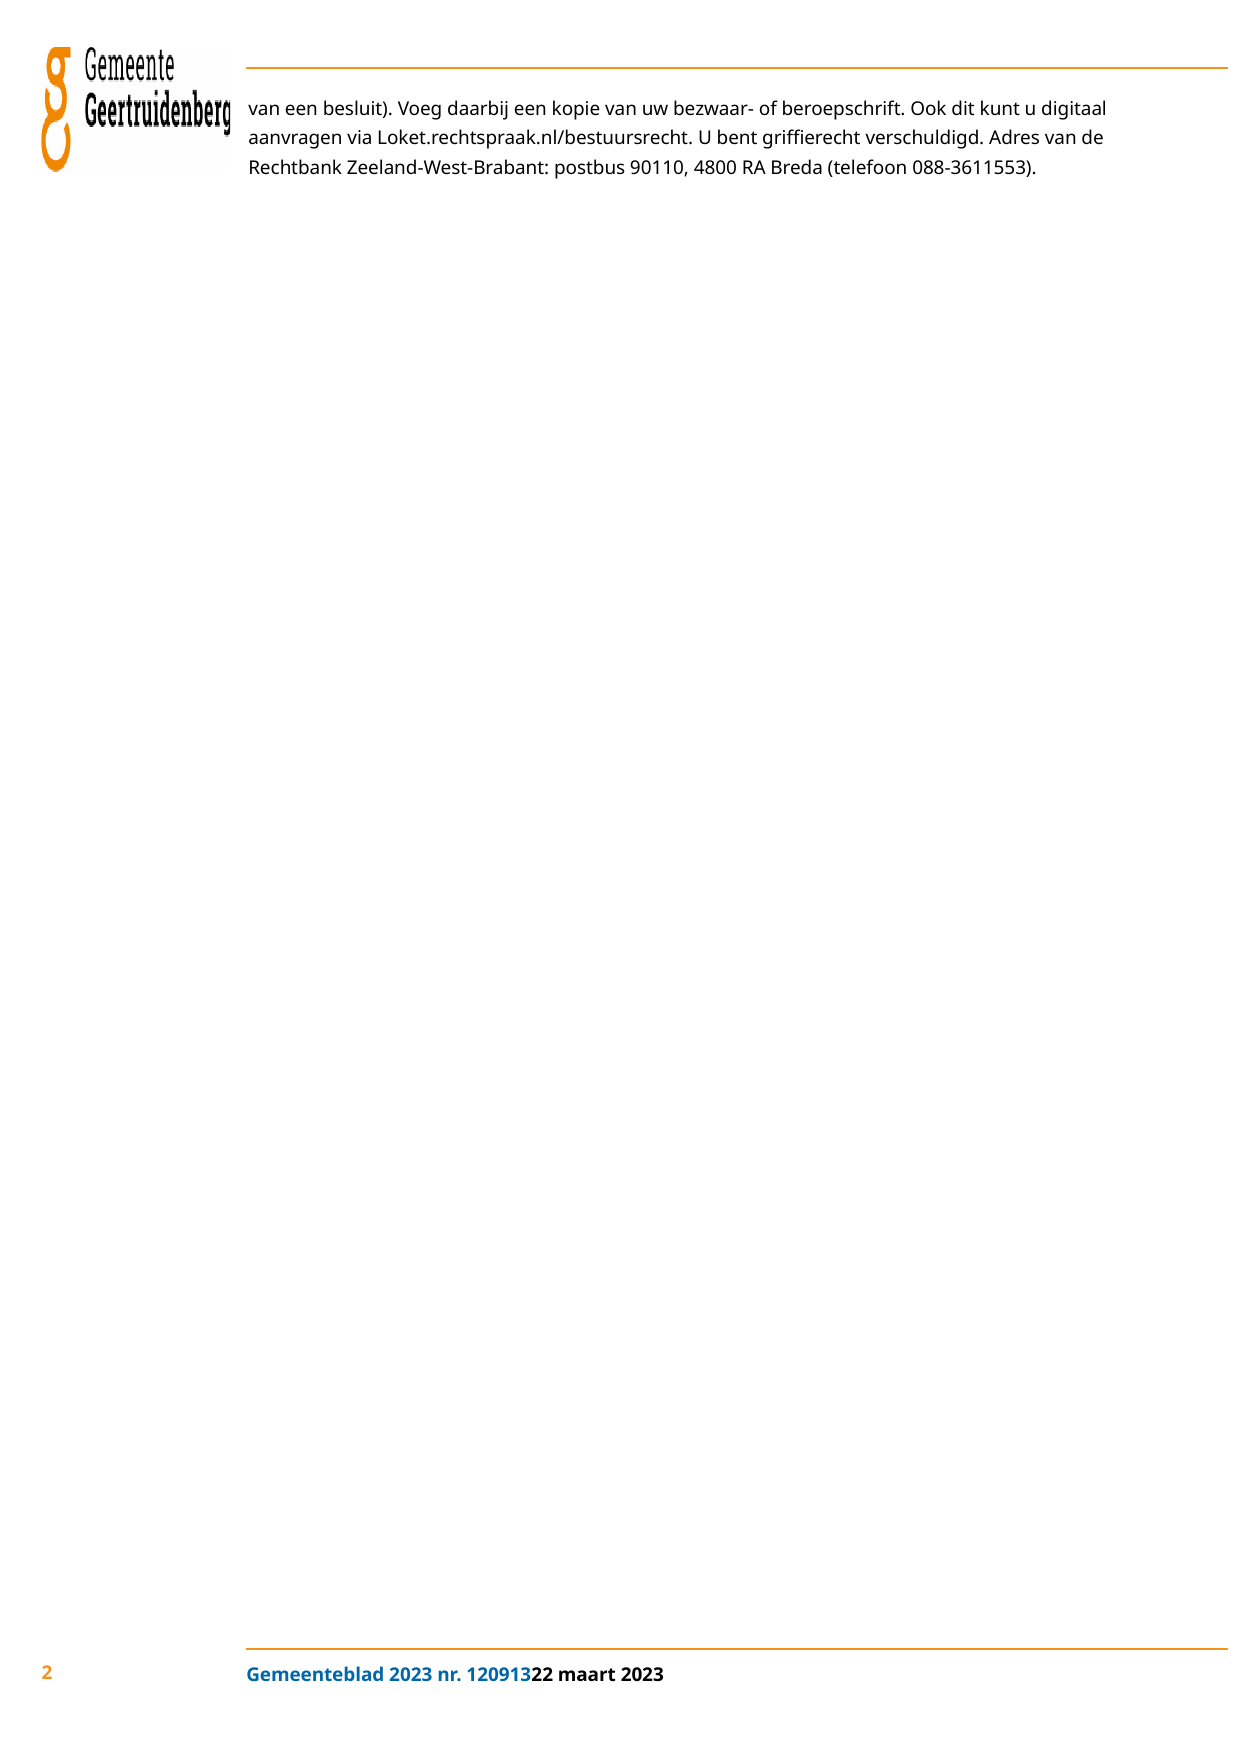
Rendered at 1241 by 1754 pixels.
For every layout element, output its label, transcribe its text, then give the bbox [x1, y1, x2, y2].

picture [41, 47, 231, 172]
text van een besluit). Voeg daarbij een kopie van uw bezwaar- of beroepschrift. Ook dit kunt u digitaal aanvragen via Loket.rechtspraak.nl/bestuursrecht. U bent griffierecht verschuldigd. Adres van de Rechtbank Zeeland-West-Brabant: postbus 90110, 4800 RA Breda (telefoon 088-3611553). [248, 95, 1152, 180]
